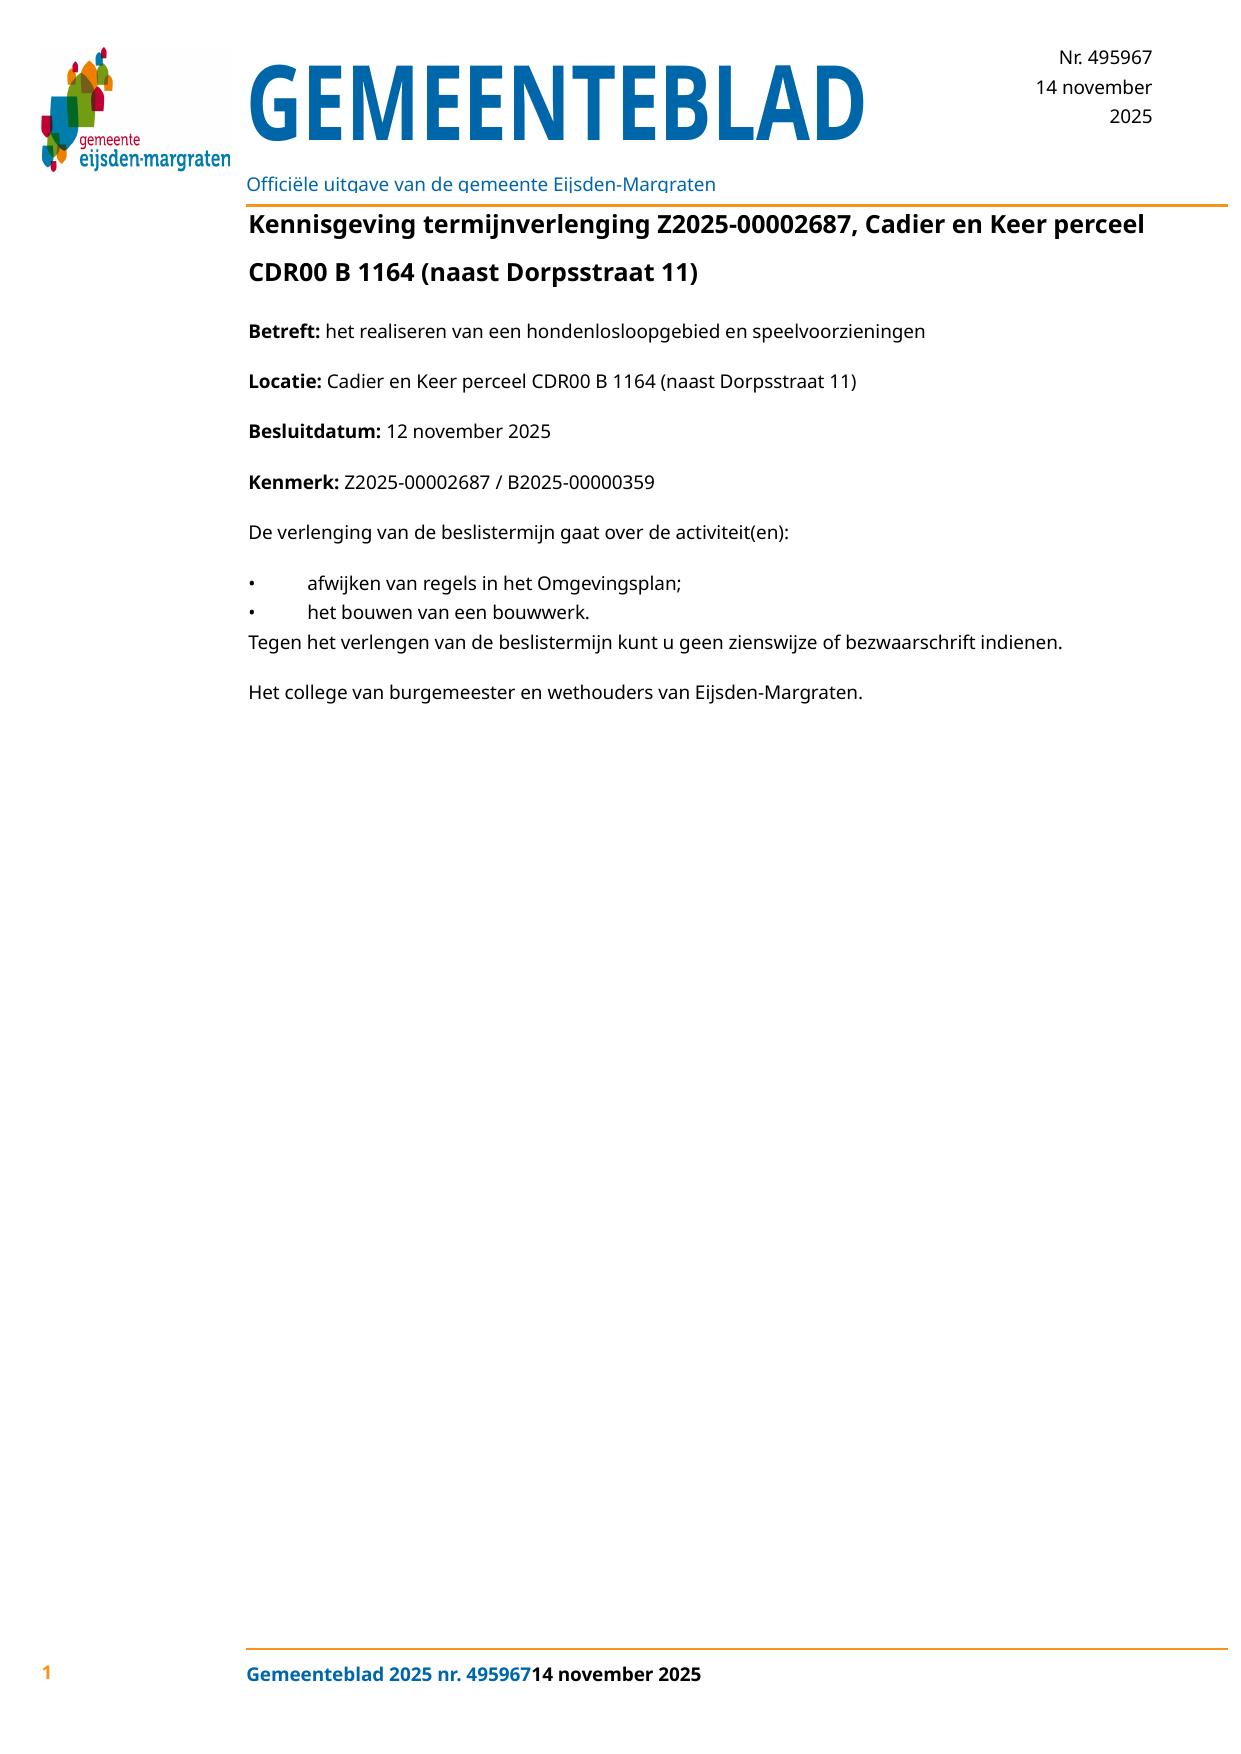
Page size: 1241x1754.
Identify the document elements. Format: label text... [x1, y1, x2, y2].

text De verlenging van de beslistermijn gaat over de activiteit(en): [248, 519, 1152, 545]
list het bouwen van een bouwwerk. [248, 599, 1152, 625]
text Besluitdatum: 12 november 2025 [248, 419, 1152, 444]
text Tegen het verlengen van de beslistermijn kunt u geen zienswijze of bezwaarschrift indienen. [248, 629, 1152, 655]
text Betreft: het realiseren van een hondenlosloopgebied en speelvoorzieningen [248, 318, 1152, 344]
picture [41, 47, 231, 172]
text Het college van burgemeester en wethouders van Eijsden-Margraten. [248, 679, 1152, 705]
text Locatie: Cadier en Keer perceel CDR00 B 1164 (naast Dorpsstraat 11) [248, 368, 1152, 394]
text Kenmerk: Z2025-00002687 / B2025-00000359 [248, 469, 1152, 495]
text Kennisgeving termijnverlenging Z2025-00002687, Cadier en Keer perceel CDR00 B 1164 (naast Dorpsstraat 11) [248, 207, 1152, 288]
list afwijken van regels in het Omgevingsplan; [248, 570, 1152, 596]
